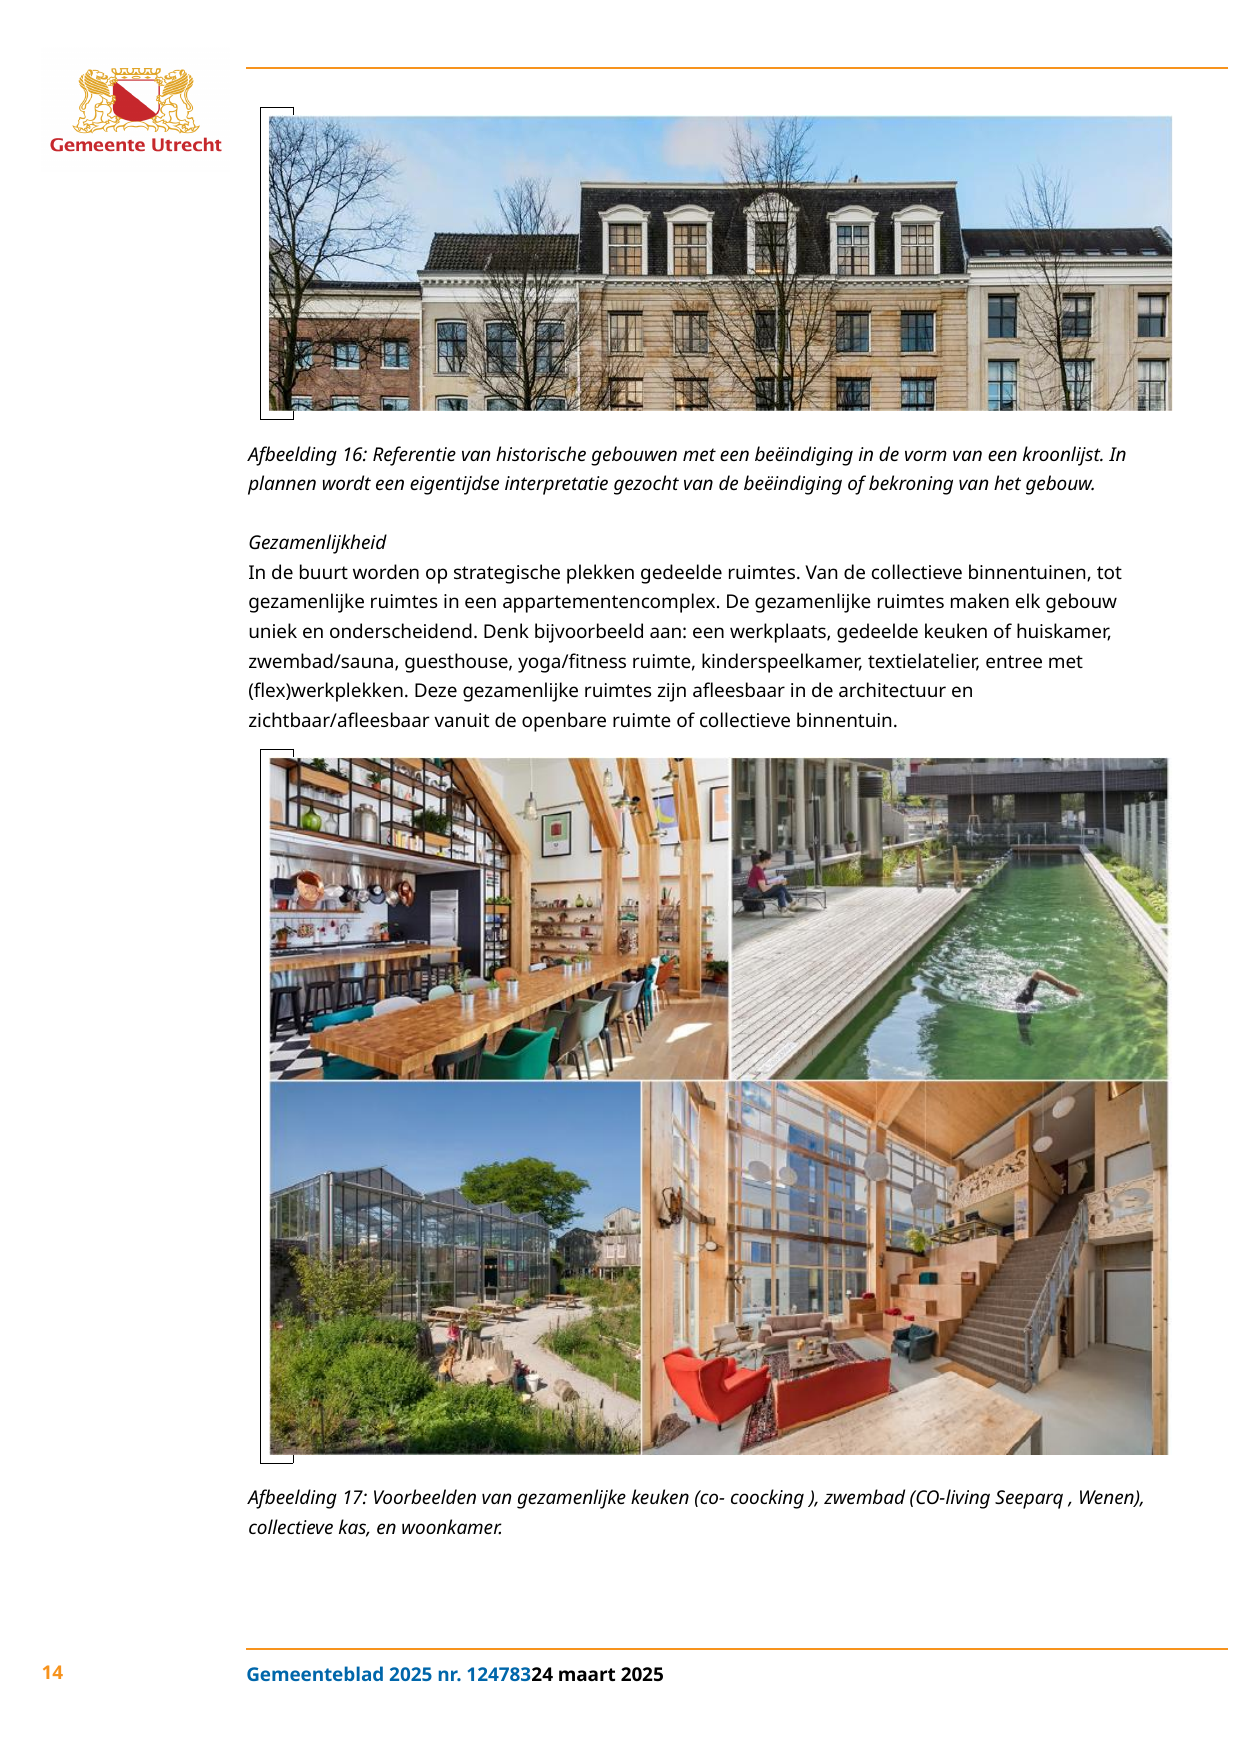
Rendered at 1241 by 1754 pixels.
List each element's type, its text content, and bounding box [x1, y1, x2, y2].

text Afbeelding 17: Voorbeelden van gezamenlijke keuken (co- coocking ), zwembad (CO-living Seeparq , Wenen), collectieve kas, en woonkamer. [248, 1484, 1152, 1540]
text Gezamenlijkheid [248, 529, 1152, 555]
picture [41, 47, 231, 172]
picture [268, 757, 1173, 1455]
text In de buurt worden op strategische plekken gedeelde ruimtes. Van de collectieve binnentuinen, tot gezamenlijke ruimtes in een appartementencomplex. De gezamenlijke ruimtes maken elk gebouw uniek en onderscheidend. Denk bijvoorbeeld aan: een werkplaats, gedeelde keuken of huiskamer, zwembad/sauna, guesthouse, yoga/fitness ruimte, kinderspeelkamer, textielatelier, entree met (flex)werkplekken. Deze gezamenlijke ruimtes zijn afleesbaar in de architectuur en zichtbaar/afleesbaar vanuit de openbare ruimte of collectieve binnentuin. [248, 559, 1152, 733]
picture [268, 115, 1173, 411]
text Afbeelding 16: Referentie van historische gebouwen met een beëindiging in de vorm van een kroonlijst. In plannen wordt een eigentijdse interpretatie gezocht van de beëindiging of bekroning van het gebouw. [248, 441, 1152, 496]
